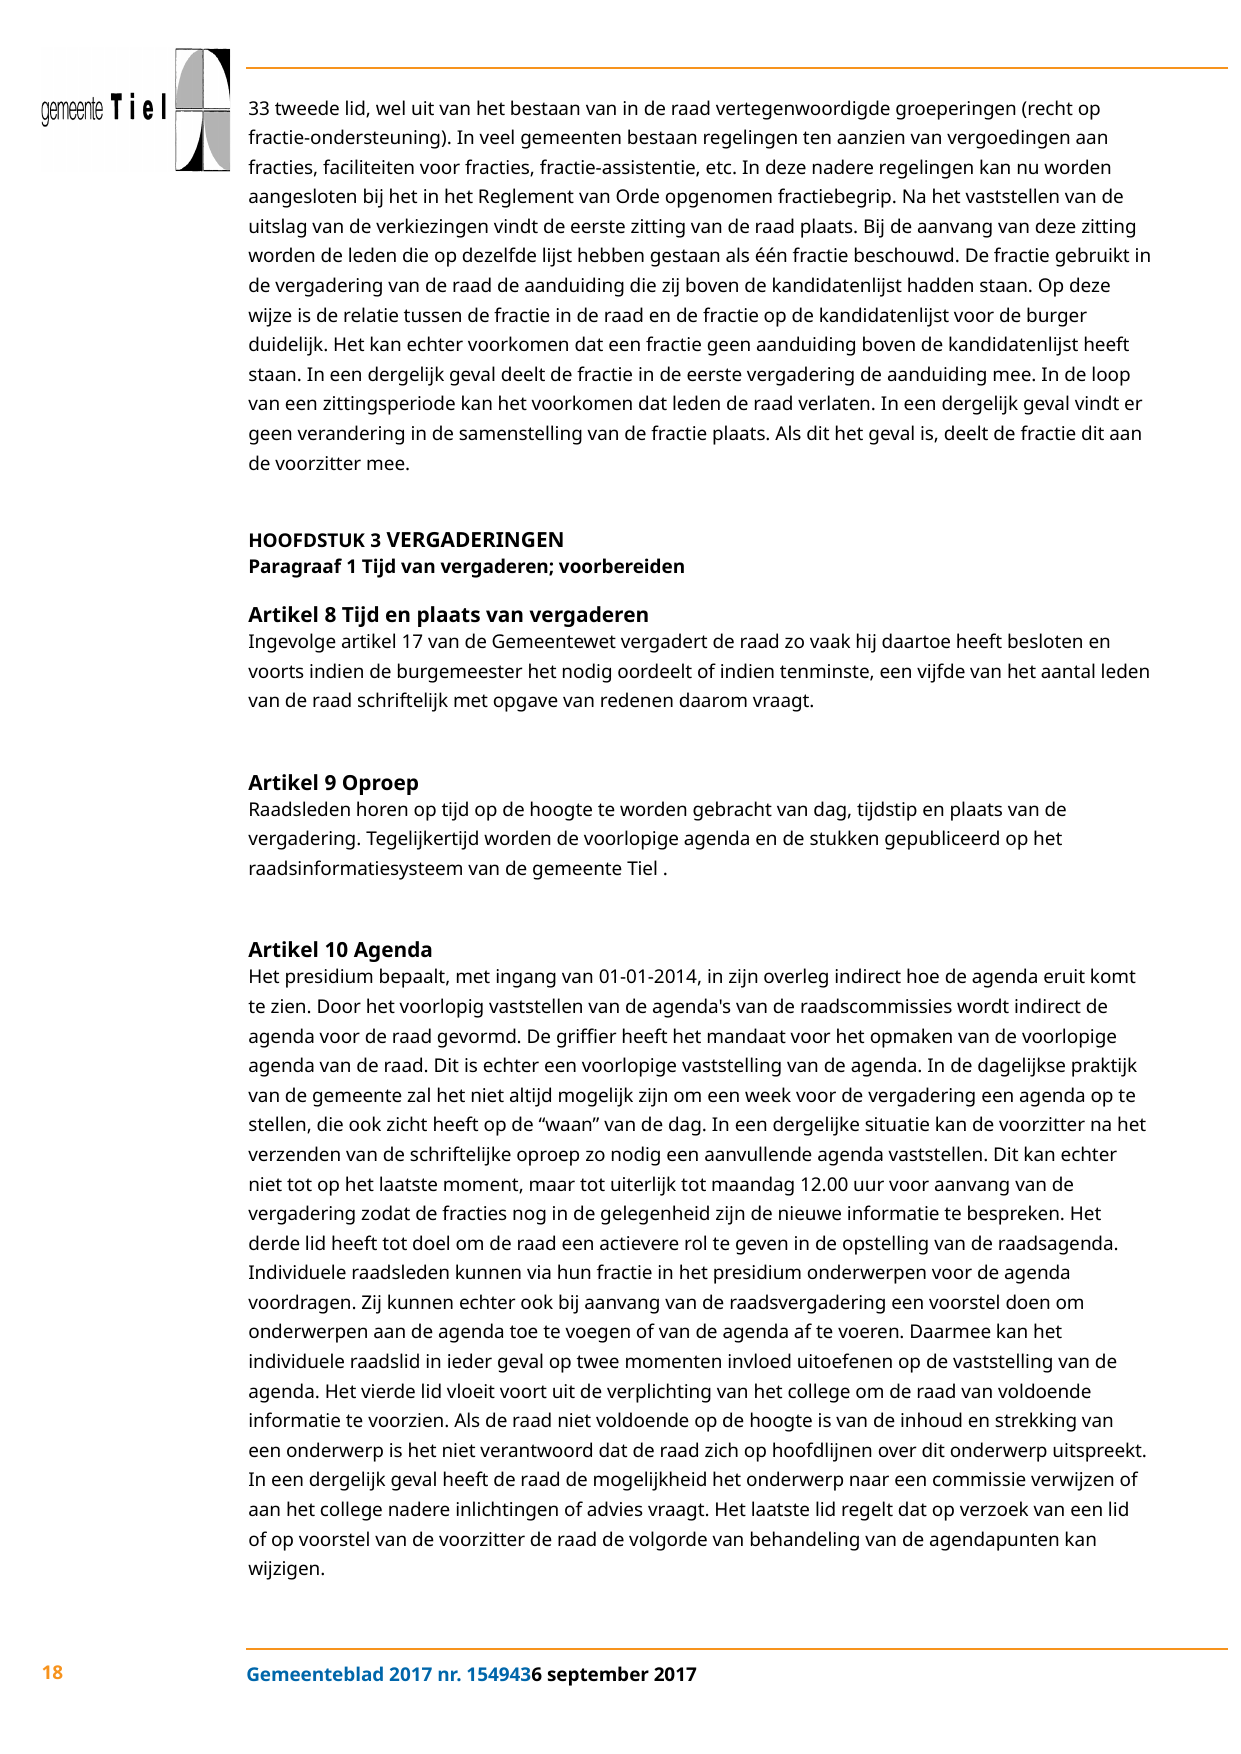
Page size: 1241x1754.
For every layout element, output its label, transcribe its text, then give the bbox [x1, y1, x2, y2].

text Ingevolge artikel 17 van de Gemeentewet vergadert de raad zo vaak hij daartoe heeft besloten en voorts indien de burgemeester het nodig oordeelt of indien tenminste, een vijfde van het aantal leden van de raad schriftelijk met opgave van redenen daarom vraagt. [248, 628, 1152, 713]
text Paragraaf 1 Tijd van vergaderen; voorbereiden [248, 553, 1152, 579]
text Het presidium bepaalt, met ingang van 01-01-2014, in zijn overleg indirect hoe de agenda eruit komt te zien. Door het voorlopig vaststellen van de agenda's van de raadscommissies wordt indirect de agenda voor de raad gevormd. De griffier heeft het mandaat voor het opmaken van de voorlopige agenda van de raad. Dit is echter een voorlopige vaststelling van de agenda. In de dagelijkse praktijk van de gemeente zal het niet altijd mogelijk zijn om een week voor de vergadering een agenda op te stellen, die ook zicht heeft op de “waan” van de dag. In een dergelijke situatie kan de voorzitter na het verzenden van de schriftelijke oproep zo nodig een aanvullende agenda vaststellen. Dit kan echter niet tot op het laatste moment, maar tot uiterlijk tot maandag 12.00 uur voor aanvang van de vergadering zodat de fracties nog in de gelegenheid zijn de nieuwe informatie te bespreken. Het derde lid heeft tot doel om de raad een actievere rol te geven in de opstelling van de raadsagenda. Individuele raadsleden kunnen via hun fractie in het presidium onderwerpen voor de agenda voordragen. Zij kunnen echter ook bij aanvang van de raadsvergadering een voorstel doen om onderwerpen aan de agenda toe te voegen of van de agenda af te voeren. Daarmee kan het individuele raadslid in ieder geval op twee momenten invloed uitoefenen op de vaststelling van de agenda. Het vierde lid vloeit voort uit de verplichting van het college om de raad van voldoende informatie te voorzien. Als de raad niet voldoende op de hoogte is van de inhoud en strekking van een onderwerp is het niet verantwoord dat de raad zich op hoofdlijnen over dit onderwerp uitspreekt. In een dergelijk geval heeft de raad de mogelijkheid het onderwerp naar een commissie verwijzen of aan het college nadere inlichtingen of advies vraagt. Het laatste lid regelt dat op verzoek van een lid of op voorstel van de voorzitter de raad de volgorde van behandeling van de agendapunten kan wijzigen. [248, 964, 1152, 1581]
text Raadsleden horen op tijd op de hoogte te worden gebracht van dag, tijdstip en plaats van de vergadering. Tegelijkertijd worden de voorlopige agenda en de stukken gepubliceerd op het raadsinformatiesysteem van de gemeente Tiel . [248, 796, 1152, 881]
text 33 tweede lid, wel uit van het bestaan van in de raad vertegenwoordigde groeperingen (recht op fractie-ondersteuning). In veel gemeenten bestaan regelingen ten aanzien van vergoedingen aan fracties, faciliteiten voor fracties, fractie-assistentie, etc. In deze nadere regelingen kan nu worden aangesloten bij het in het Reglement van Orde opgenomen fractiebegrip. Na het vaststellen van de uitslag van de verkiezingen vindt de eerste zitting van de raad plaats. Bij de aanvang van deze zitting worden de leden die op dezelfde lijst hebben gestaan als één fractie beschouwd. De fractie gebruikt in de vergadering van de raad de aanduiding die zij boven de kandidatenlijst hadden staan. Op deze wijze is de relatie tussen de fractie in de raad en de fractie op de kandidatenlijst voor de burger duidelijk. Het kan echter voorkomen dat een fractie geen aanduiding boven de kandidatenlijst heeft staan. In een dergelijk geval deelt de fractie in de eerste vergadering de aanduiding mee. In de loop van een zittingsperiode kan het voorkomen dat leden de raad verlaten. In een dergelijk geval vindt er geen verandering in de samenstelling van de fractie plaats. Als dit het geval is, deelt de fractie dit aan de voorzitter mee. [248, 95, 1152, 476]
text Artikel 9 Oproep [248, 768, 1152, 796]
text Artikel 8 Tijd en plaats van vergaderen [248, 600, 1152, 628]
text HOOFDSTUK 3 VERGADERINGEN [248, 525, 1152, 553]
picture [41, 47, 231, 172]
text Artikel 10 Agenda [248, 935, 1152, 964]
